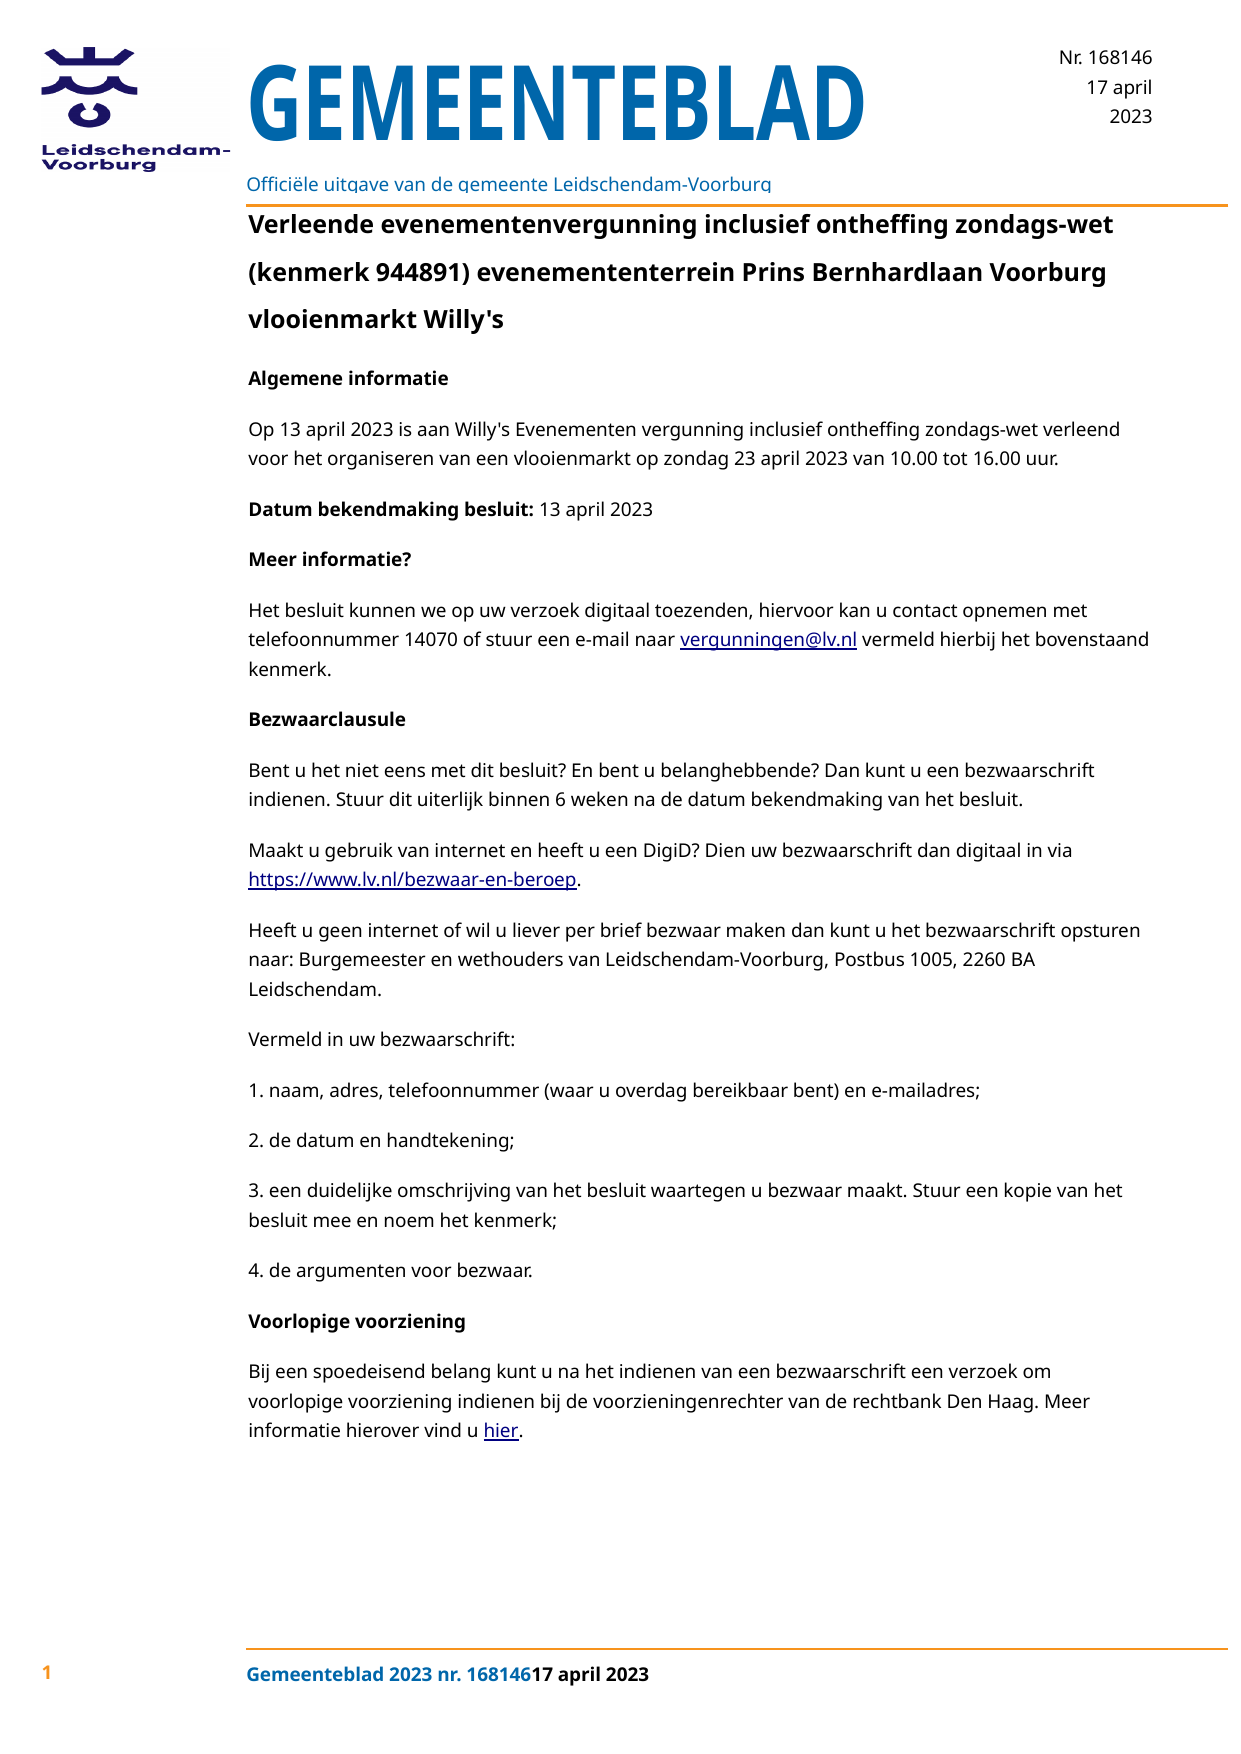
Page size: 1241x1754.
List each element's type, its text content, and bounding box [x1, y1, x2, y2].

text Maakt u gebruik van internet en heeft u een DigiD? Dien uw bezwaarschrift dan digitaal in via https://www.lv.nl/bezwaar-en-beroep. [248, 837, 1152, 892]
text Meer informatie? [248, 546, 1152, 572]
text Op 13 april 2023 is aan Willy's Evenementen vergunning inclusief ontheffing zondags-wet verleend voor het organiseren van een vlooienmarkt op zondag 23 april 2023 van 10.00 tot 16.00 uur. [248, 416, 1152, 471]
text Heeft u geen internet of wil u liever per brief bezwaar maken dan kunt u het bezwaarschrift opsturen naar: Burgemeester en wethouders van Leidschendam-Voorburg, Postbus 1005, 2260 BA Leidschendam. [248, 917, 1152, 1002]
text Bezwaarclausule [248, 706, 1152, 732]
text Voorlopige voorziening [248, 1308, 1152, 1334]
text Het besluit kunnen we op uw verzoek digitaal toezenden, hiervoor kan u contact opnemen met telefoonnummer 14070 of stuur een e-mail naar vergunningen@lv.nl vermeld hierbij het bovenstaand kenmerk. [248, 597, 1152, 682]
text 2. de datum en handtekening; [248, 1127, 1152, 1153]
text 1. naam, adres, telefoonnummer (waar u overdag bereikbaar bent) en e-mailadres; [248, 1077, 1152, 1102]
text 4. de argumenten voor bezwaar. [248, 1258, 1152, 1283]
text Vermeld in uw bezwaarschrift: [248, 1026, 1152, 1052]
text Datum bekendmaking besluit: 13 april 2023 [248, 496, 1152, 522]
text Verleende evenementenvergunning inclusief ontheffing zondags-wet (kenmerk 944891) evenemententerrein Prins Bernhardlaan Voorburg vlooienmarkt Willy's [248, 207, 1152, 336]
text Bent u het niet eens met dit besluit? En bent u belanghebbende? Dan kunt u een bezwaarschrift indienen. Stuur dit uiterlijk binnen 6 weken na de datum bekendmaking van het besluit. [248, 757, 1152, 812]
text Bij een spoedeisend belang kunt u na het indienen van een bezwaarschrift een verzoek om voorlopige voorziening indienen bij de voorzieningenrechter van de rechtbank Den Haag. Meer informatie hierover vind u hier. [248, 1358, 1152, 1443]
picture [41, 47, 231, 172]
text Algemene informatie [248, 366, 1152, 391]
text 3. een duidelijke omschrijving van het besluit waartegen u bezwaar maakt. Stuur een kopie van het besluit mee en noem het kenmerk; [248, 1178, 1152, 1233]
